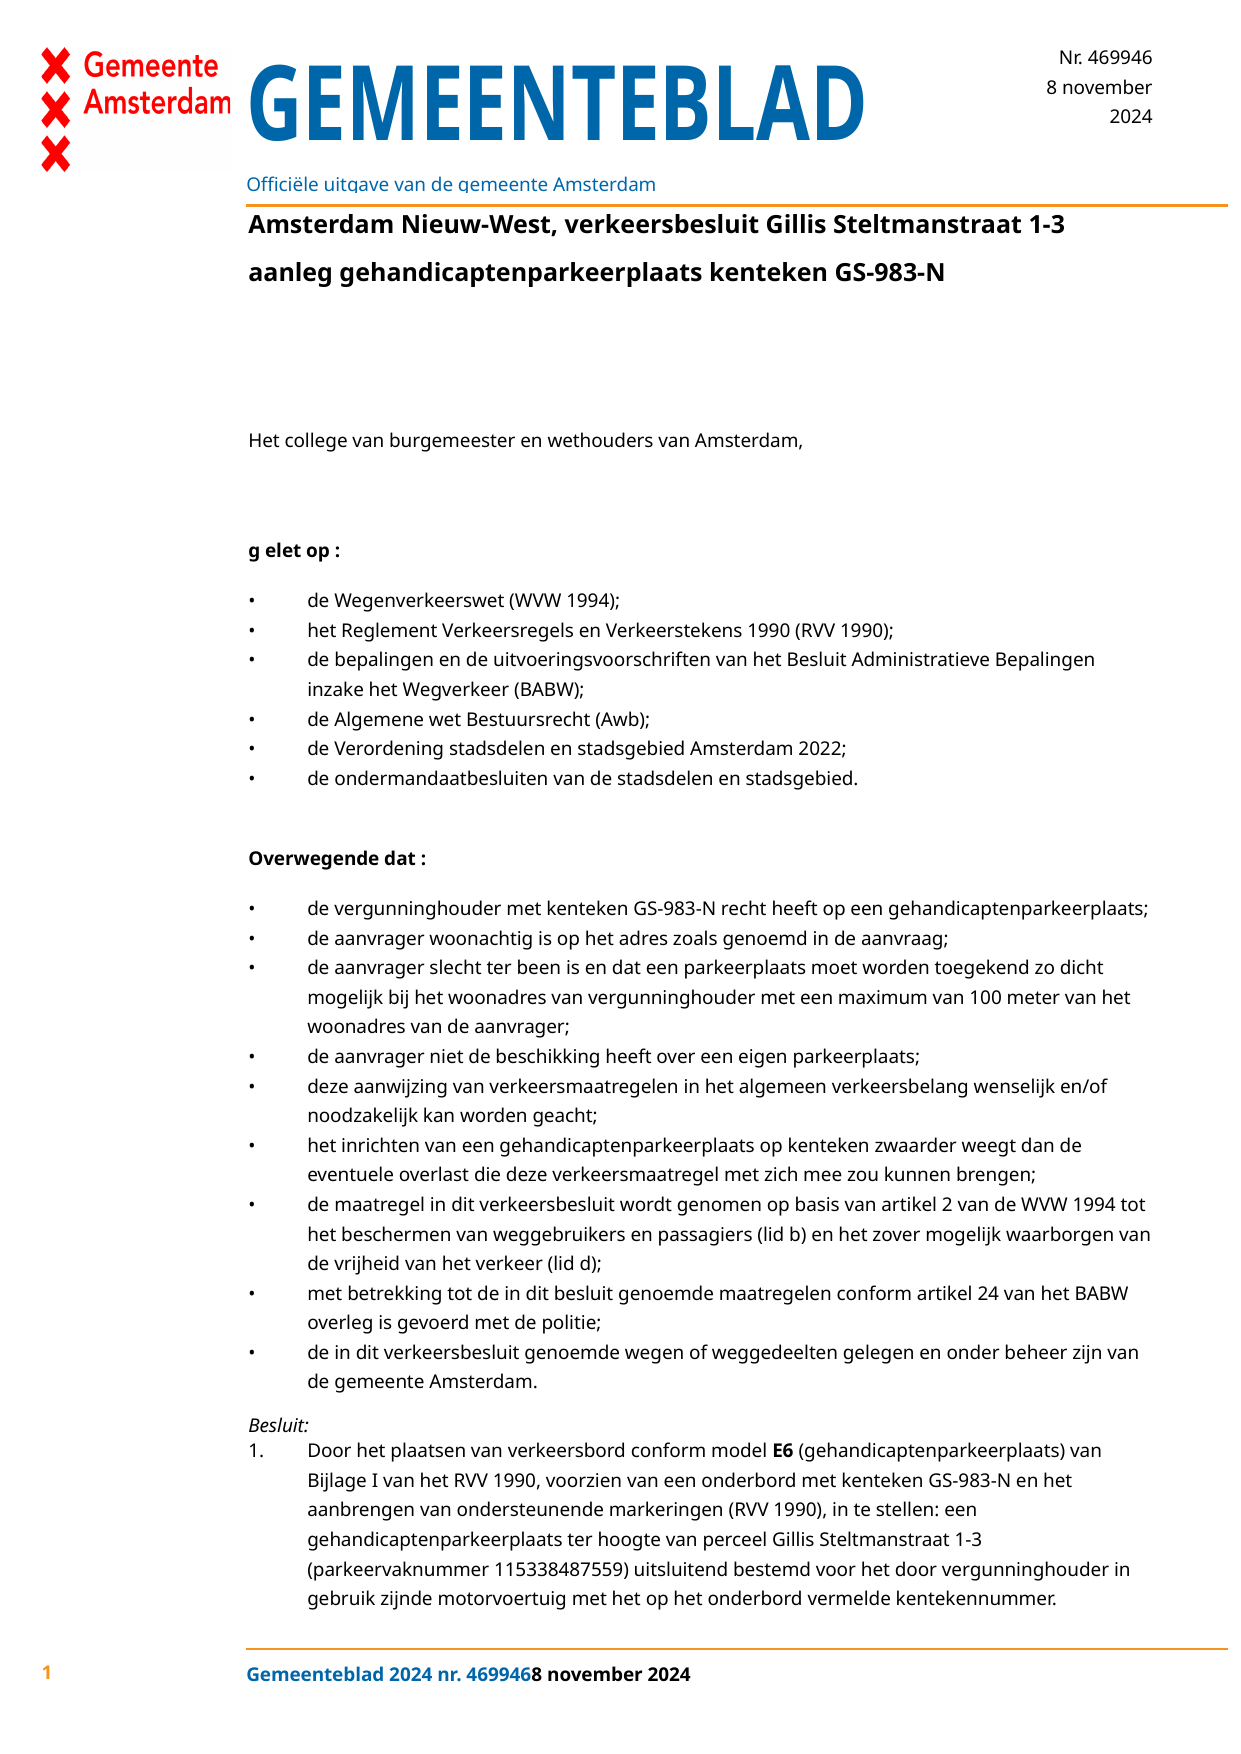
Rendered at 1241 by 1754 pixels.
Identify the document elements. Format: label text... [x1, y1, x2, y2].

text Besluit: [248, 1412, 1152, 1437]
list de Wegenverkeerswet (WVW 1994); [248, 587, 1152, 613]
list het inrichten van een gehandicaptenparkeerplaats op kenteken zwaarder weegt dan de eventuele overlast die deze verkeersmaatregel met zich mee zou kunnen brengen; [248, 1132, 1152, 1187]
list de vergunninghouder met kenteken GS-983-N recht heeft op een gehandicaptenparkeerplaats; [248, 895, 1152, 921]
list de Algemene wet Bestuursrecht (Awb); [248, 706, 1152, 731]
list Door het plaatsen van verkeersbord conform model E6 (gehandicaptenparkeerplaats) van Bijlage I van het RVV 1990, voorzien van een onderbord met kenteken GS-983-N en het aanbrengen van ondersteunende markeringen (RVV 1990), in te stellen: een gehandicaptenparkeerplaats ter hoogte van perceel Gillis Steltmanstraat 1-3 (parkeervaknummer 115338487559) uitsluitend bestemd voor het door vergunninghouder in gebruik zijnde motorvoertuig met het op het onderbord vermelde kentekennummer. [248, 1437, 1152, 1611]
list de Verordening stadsdelen en stadsgebied Amsterdam 2022; [248, 735, 1152, 761]
text g elet op : [248, 537, 1152, 563]
list de aanvrager slecht ter been is en dat een parkeerplaats moet worden toegekend zo dicht mogelijk bij het woonadres van vergunninghouder met een maximum van 100 meter van het woonadres van de aanvrager; [248, 954, 1152, 1039]
text Overwegende dat : [248, 845, 1152, 871]
text Het college van burgemeester en wethouders van Amsterdam, [248, 427, 1152, 453]
picture [41, 47, 231, 172]
list de bepalingen en de uitvoeringsvoorschriften van het Besluit Administratieve Bepalingen inzake het Wegverkeer (BABW); [248, 647, 1152, 702]
list de aanvrager niet de beschikking heeft over een eigen parkeerplaats; [248, 1043, 1152, 1069]
list de maatregel in dit verkeersbesluit wordt genomen op basis van artikel 2 van de WVW 1994 tot het beschermen van weggebruikers en passagiers (lid b) en het zover mogelijk waarborgen van de vrijheid van het verkeer (lid d); [248, 1191, 1152, 1276]
text Amsterdam Nieuw-West, verkeersbesluit Gillis Steltmanstraat 1-3 aanleg gehandicaptenparkeerplaats kenteken GS-983-N [248, 207, 1152, 288]
list met betrekking tot de in dit besluit genoemde maatregelen conform artikel 24 van het BABW overleg is gevoerd met de politie; [248, 1280, 1152, 1335]
list het Reglement Verkeersregels en Verkeerstekens 1990 (RVV 1990); [248, 617, 1152, 643]
list de ondermandaatbesluiten van de stadsdelen en stadsgebied. [248, 765, 1152, 791]
list de aanvrager woonachtig is op het adres zoals genoemd in de aanvraag; [248, 925, 1152, 951]
list deze aanwijzing van verkeersmaatregelen in het algemeen verkeersbelang wenselijk en/of noodzakelijk kan worden geacht; [248, 1073, 1152, 1128]
list de in dit verkeersbesluit genoemde wegen of weggedeelten gelegen en onder beheer zijn van de gemeente Amsterdam. [248, 1339, 1152, 1394]
